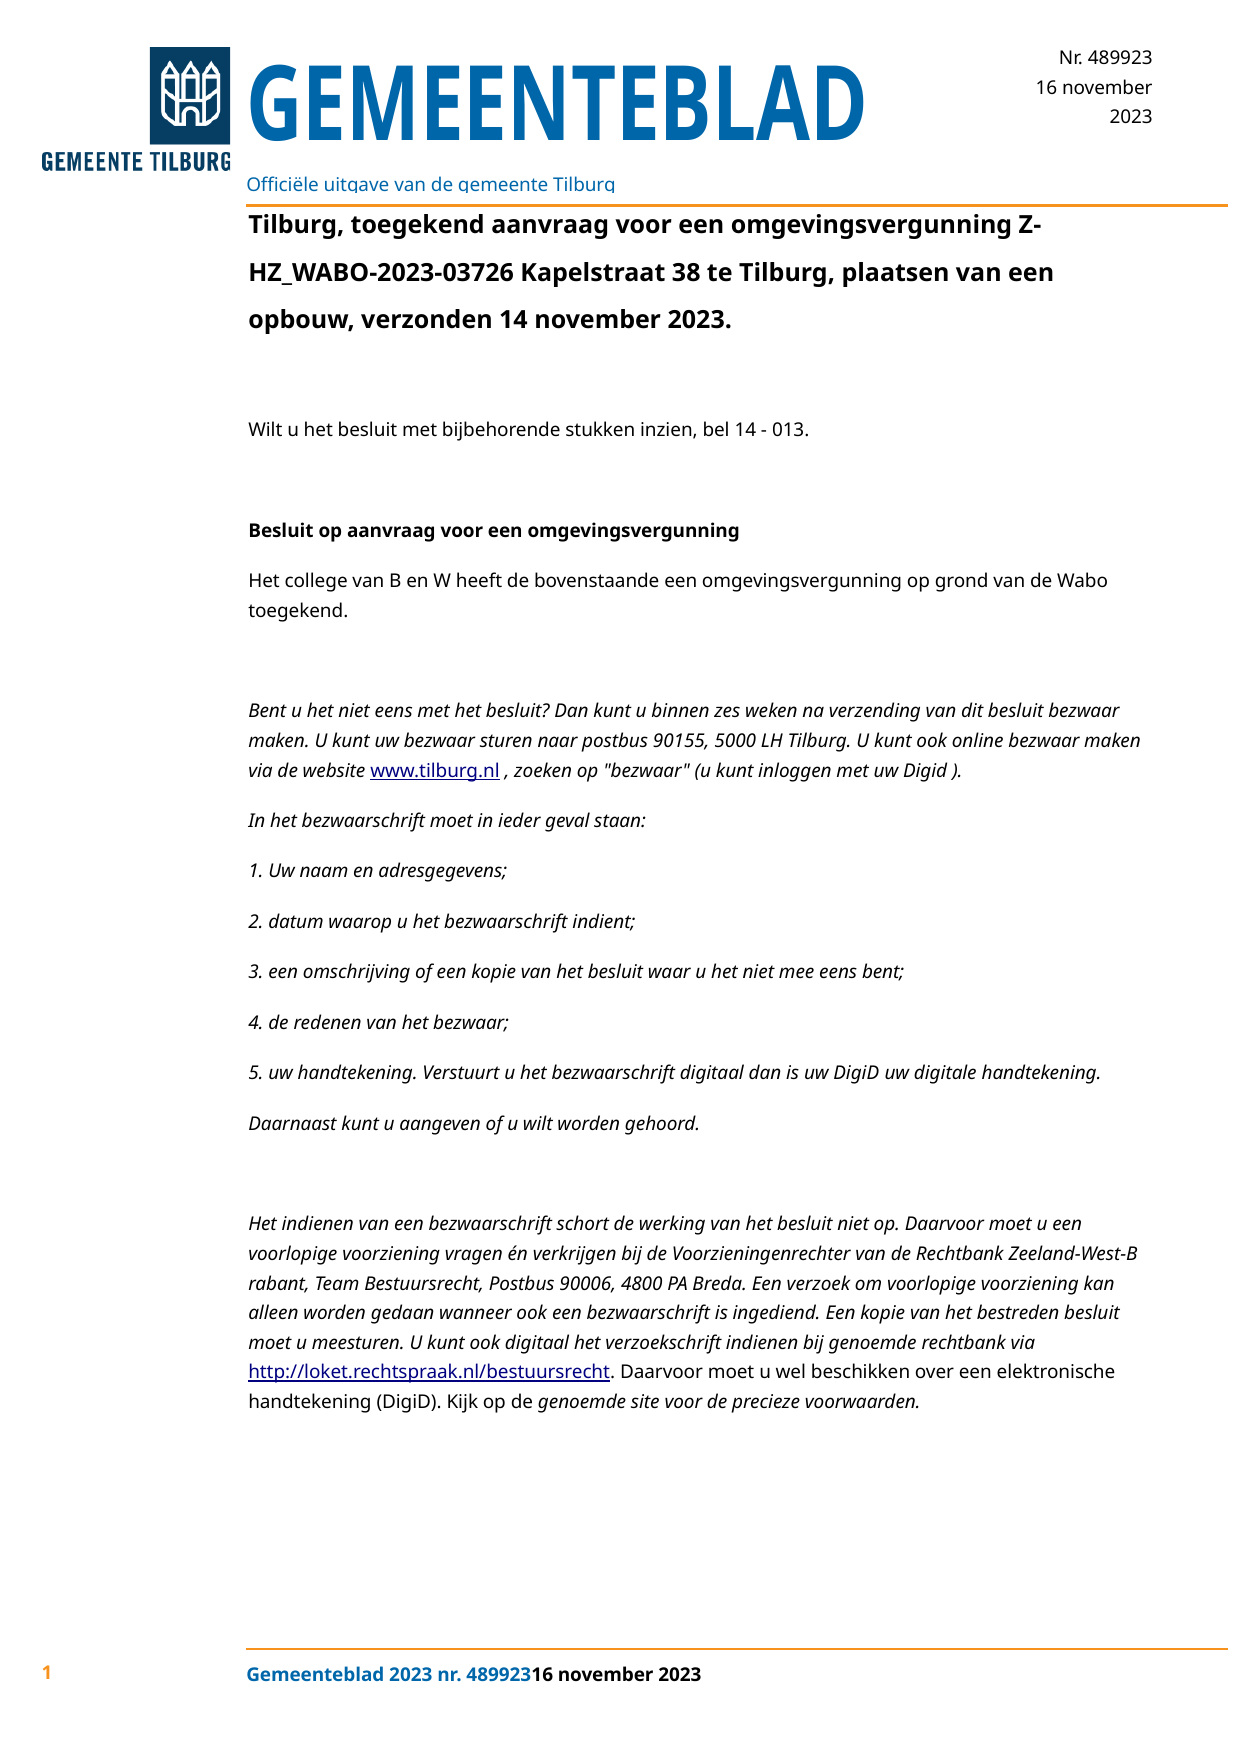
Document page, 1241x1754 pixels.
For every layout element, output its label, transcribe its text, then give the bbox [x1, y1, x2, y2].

picture [41, 47, 231, 172]
text Wilt u het besluit met bijbehorende stukken inzien, bel 14 - 013. [248, 416, 1152, 442]
text 5. uw handtekening. Verstuurt u het bezwaarschrift digitaal dan is uw DigiD uw digitale handtekening. [248, 1059, 1152, 1085]
text Het college van B en W heeft de bovenstaande een omgevingsvergunning op grond van de Wabo toegekend. [248, 567, 1152, 622]
text 1. Uw naam en adresgegevens; [248, 858, 1152, 883]
text In het bezwaarschrift moet in ieder geval staan: [248, 807, 1152, 833]
text Daarnaast kunt u aangeven of u wilt worden gehoord. [248, 1110, 1152, 1135]
text 3. een omschrijving of een kopie van het besluit waar u het niet mee eens bent; [248, 958, 1152, 984]
text 4. de redenen van het bezwaar; [248, 1009, 1152, 1034]
text 2. datum waarop u het bezwaarschrift indient; [248, 908, 1152, 934]
text Besluit op aanvraag voor een omgevingsvergunning [248, 517, 1152, 542]
text Bent u het niet eens met het besluit? Dan kunt u binnen zes weken na verzending van dit besluit bezwaar maken. U kunt uw bezwaar sturen naar postbus 90155, 5000 LH Tilburg. U kunt ook online bezwaar maken via de website www.tilburg.nl , zoeken op "bezwaar" (u kunt inloggen met uw Digid ). [248, 698, 1152, 782]
text Het indienen van een bezwaarschrift schort de werking van het besluit niet op. Daarvoor moet u een voorlopige voorziening vragen én verkrijgen bij de Voorzieningenrechter van de Rechtbank Zeeland-West-B rabant, Team Bestuursrecht, Postbus 90006, 4800 PA Breda. Een verzoek om voorlopige voorziening kan alleen worden gedaan wanneer ook een bezwaarschrift is ingediend. Een kopie van het bestreden besluit moet u meesturen. U kunt ook digitaal het verzoekschrift indienen bij genoemde rechtbank via http://loket.rechtspraak.nl/bestuursrecht. Daarvoor moet u wel beschikken over een elektronische handtekening (DigiD). Kijk op de genoemde site voor de precieze voorwaarden. [248, 1211, 1152, 1414]
text Tilburg, toegekend aanvraag voor een omgevingsvergunning Z-HZ_WABO-2023-03726 Kapelstraat 38 te Tilburg, plaatsen van een opbouw, verzonden 14 november 2023. [248, 207, 1152, 336]
